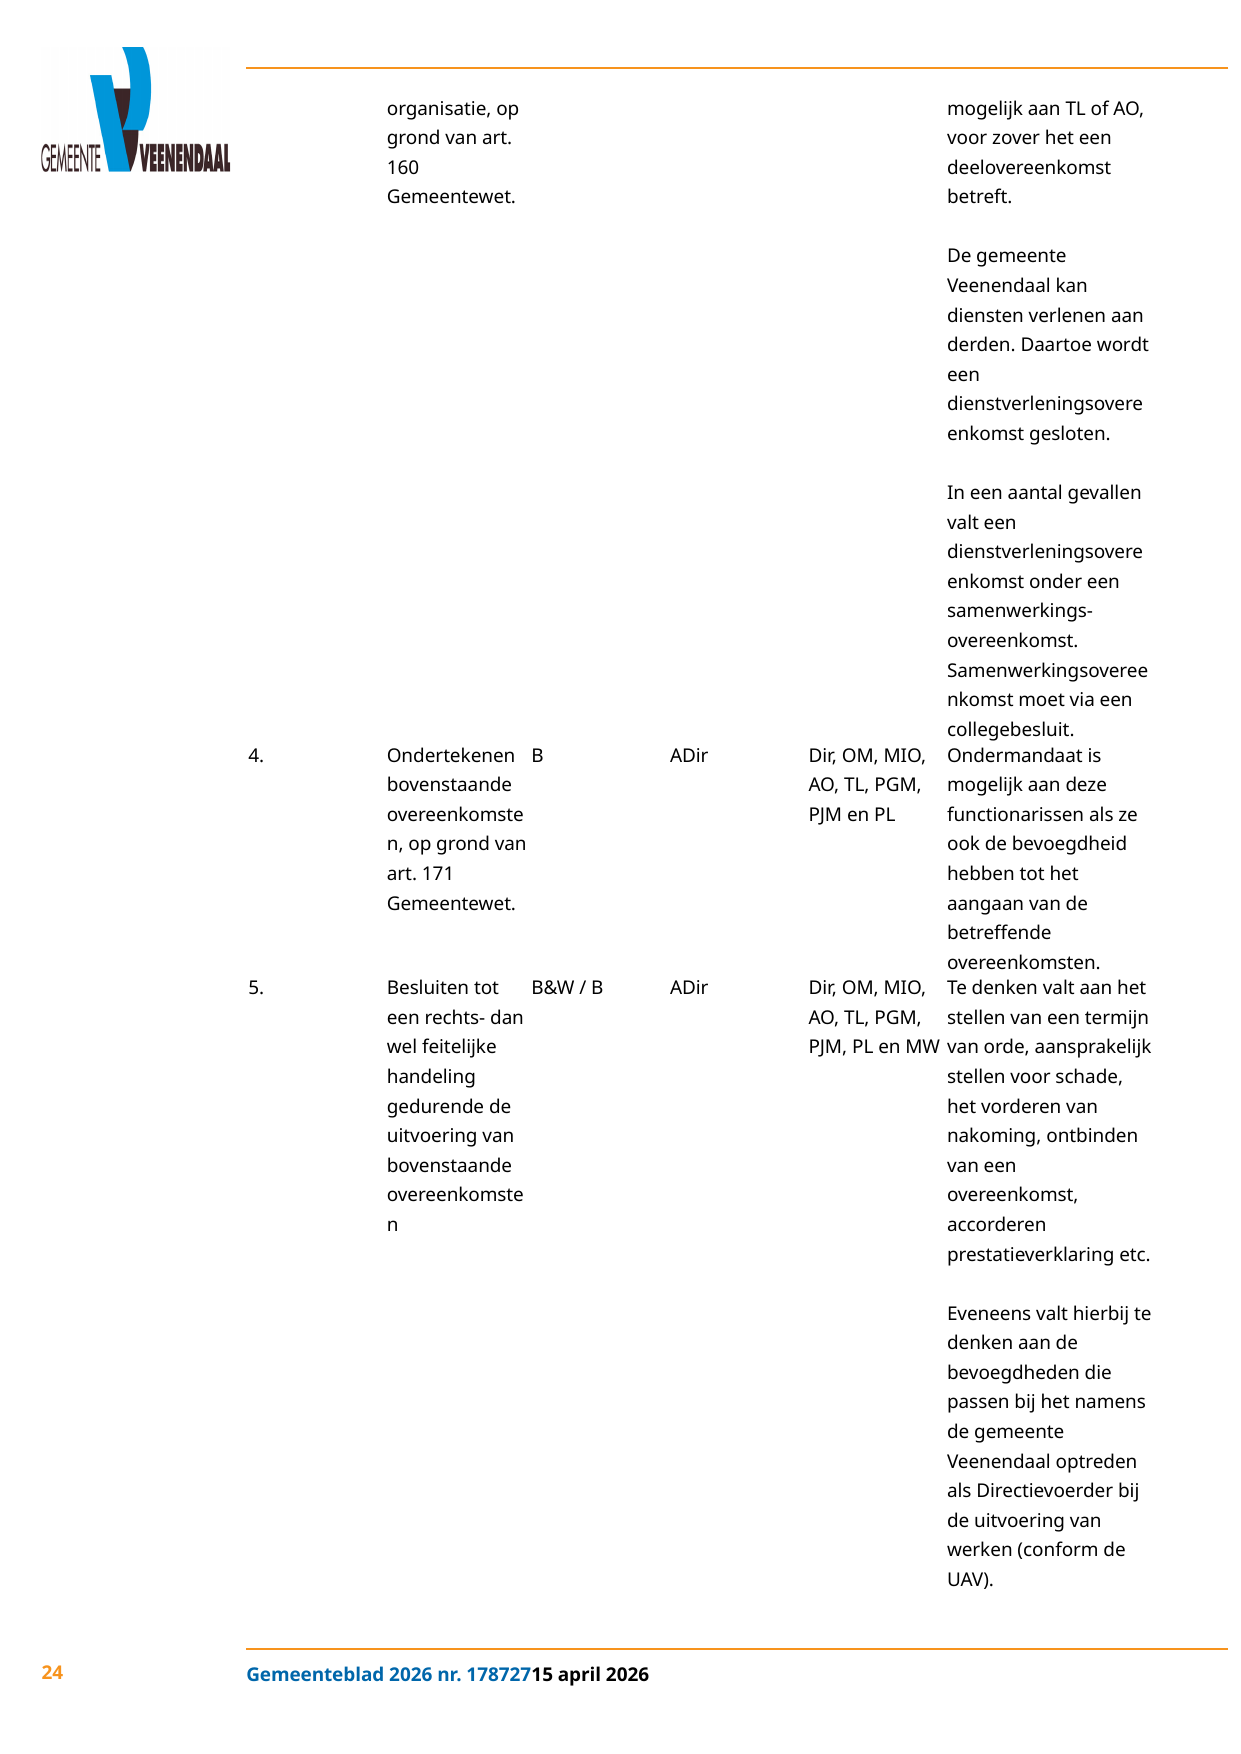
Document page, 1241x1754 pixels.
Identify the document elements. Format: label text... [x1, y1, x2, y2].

table_cell [670, 95, 808, 742]
table_cell Te denken valt aan het stellen van een termijn van orde, aansprakelijk stellen voor schade, het vorderen van nakoming, ontbinden van een overeenkomst, accorderen prestatieverklaring etc. Eveneens valt hierbij te denken aan de bevoegdheden die passen bij het namens de gemeente Veenendaal optreden als Directievoerder bij de uitvoering van werken (conform de UAV). [947, 975, 1152, 1592]
table_cell [808, 95, 947, 742]
table_cell Besluiten tot een rechts- dan wel feitelijke handeling gedurende de uitvoering van bovenstaande overeenkomsten [387, 975, 531, 1592]
picture [41, 47, 130, 172]
table_cell Dir, OM, MIO, AO, TL, PGM, PJM, PL en MW [808, 975, 947, 1592]
table_cell organisatie, op grond van art. 160 Gemeentewet. [387, 95, 531, 742]
table_cell Ondermandaat is mogelijk aan deze functionarissen als ze ook de bevoegdheid hebben tot het aangaan van de betreffende overeenkomsten. [947, 742, 1152, 974]
table_cell [531, 95, 670, 742]
table_cell ADir [670, 975, 808, 1592]
table_cell 4. [248, 742, 387, 974]
table_cell 5. [248, 975, 387, 1592]
table_cell ADir [670, 742, 808, 974]
picture [123, 47, 231, 172]
table_cell [248, 95, 387, 742]
table_cell B [531, 742, 670, 974]
table_cell mogelijk aan TL of AO, voor zover het een deelovereenkomst betreft. De gemeente Veenendaal kan diensten verlenen aan derden. Daartoe wordt een dienstverleningsovereenkomst gesloten. In een aantal gevallen valt een dienstverleningsovereenkomst onder een samenwerkings-overeenkomst. Samenwerkingsovereenkomst moet via een collegebesluit. [947, 95, 1152, 742]
table_cell Ondertekenen bovenstaande overeenkomsten, op grond van art. 171 Gemeentewet. [387, 742, 531, 974]
table_cell Dir, OM, MIO, AO, TL, PGM, PJM en PL [808, 742, 947, 974]
table_cell B&W / B [531, 975, 670, 1592]
